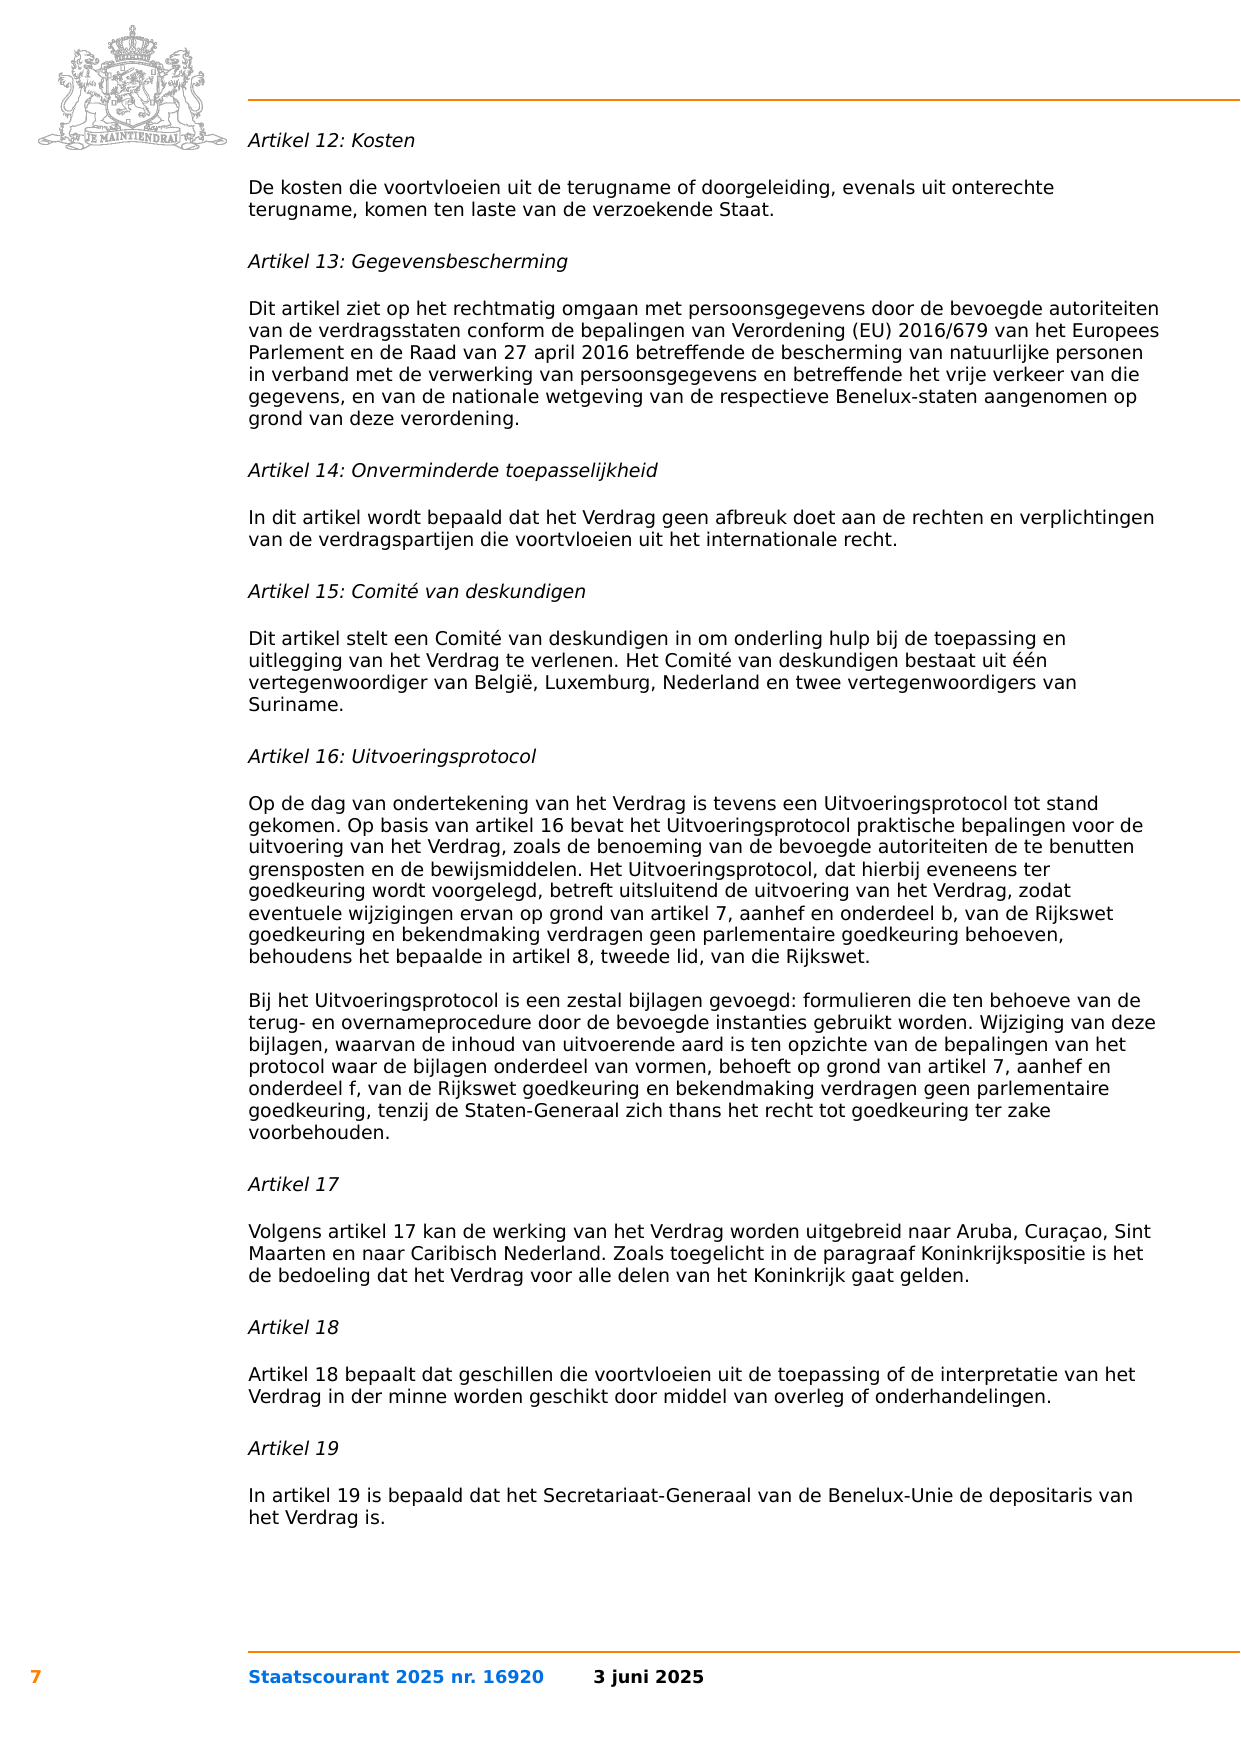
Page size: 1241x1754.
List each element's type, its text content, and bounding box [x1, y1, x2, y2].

text Dit artikel ziet op het rechtmatig omgaan met persoonsgegevens door de bevoegde autoriteiten van de verdragsstaten conform de bepalingen van Verordening (EU) 2016/679 van het Europees Parlement en de Raad van 27 april 2016 betreffende de bescherming van natuurlijke personen in verband met de verwerking van persoonsgegevens en betreffende het vrije verkeer van die gegevens, en van de nationale wetgeving van de respectieve Benelux-staten aangenomen op grond van deze verordening. [248, 298, 1163, 430]
subtitle Artikel 14: Onverminderde toepasselijkheid [248, 460, 1163, 482]
subtitle Artikel 16: Uitvoeringsprotocol [248, 746, 1163, 767]
subtitle Artikel 19 [248, 1438, 1163, 1460]
text Op de dag van ondertekening van het Verdrag is tevens een Uitvoeringsprotocol tot stand gekomen. Op basis van artikel 16 bevat het Uitvoeringsprotocol praktische bepalingen voor de uitvoering van het Verdrag, zoals de benoeming van de bevoegde autoriteiten de te benutten grensposten en de bewijsmiddelen. Het Uitvoeringsprotocol, dat hierbij eveneens ter goedkeuring wordt voorgelegd, betreft uitsluitend de uitvoering van het Verdrag, zodat eventuele wijzigingen ervan op grond van artikel 7, aanhef en onderdeel b, van de Rijkswet goedkeuring en bekendmaking verdragen geen parlementaire goedkeuring behoeven, behoudens het bepaalde in artikel 8, tweede lid, van die Rijkswet. [248, 792, 1163, 968]
picture [38, 25, 227, 150]
text De kosten die voortvloeien uit de terugname of doorgeleiding, evenals uit onterechte terugname, komen ten laste van de verzoekende Staat. [248, 177, 1163, 221]
text In artikel 19 is bepaald dat het Secretariaat-Generaal van de Benelux-Unie de depositaris van het Verdrag is. [248, 1485, 1163, 1529]
text Dit artikel stelt een Comité van deskundigen in om onderling hulp bij de toepassing en uitlegging van het Verdrag te verlenen. Het Comité van deskundigen bestaat uit één vertegenwoordiger van België, Luxemburg, Nederland en twee vertegenwoordigers van Suriname. [248, 628, 1163, 716]
subtitle Artikel 12: Kosten [248, 130, 1163, 152]
subtitle Artikel 18 [248, 1317, 1163, 1339]
text Volgens artikel 17 kan de werking van het Verdrag worden uitgebreid naar Aruba, Curaçao, Sint Maarten en naar Caribisch Nederland. Zoals toegelicht in de paragraaf Koninkrijkspositie is het de bedoeling dat het Verdrag voor alle delen van het Koninkrijk gaat gelden. [248, 1221, 1163, 1287]
subtitle Artikel 13: Gegevensbescherming [248, 251, 1163, 273]
text Bij het Uitvoeringsprotocol is een zestal bijlagen gevoegd: formulieren die ten behoeve van de terug- en overnameprocedure door de bevoegde instanties gebruikt worden. Wijziging van deze bijlagen, waarvan de inhoud van uitvoerende aard is ten opzichte van de bepalingen van het protocol waar de bijlagen onderdeel van vormen, behoeft op grond van artikel 7, aanhef en onderdeel f, van de Rijkswet goedkeuring en bekendmaking verdragen geen parlementaire goedkeuring, tenzij de Staten-Generaal zich thans het recht tot goedkeuring ter zake voorbehouden. [248, 990, 1163, 1144]
subtitle Artikel 17 [248, 1174, 1163, 1196]
subtitle Artikel 15: Comité van deskundigen [248, 581, 1163, 603]
text Artikel 18 bepaalt dat geschillen die voortvloeien uit de toepassing of de interpretatie van het Verdrag in der minne worden geschikt door middel van overleg of onderhandelingen. [248, 1364, 1163, 1408]
text In dit artikel wordt bepaald dat het Verdrag geen afbreuk doet aan de rechten en verplichtingen van de verdragspartijen die voortvloeien uit het internationale recht. [248, 507, 1163, 551]
